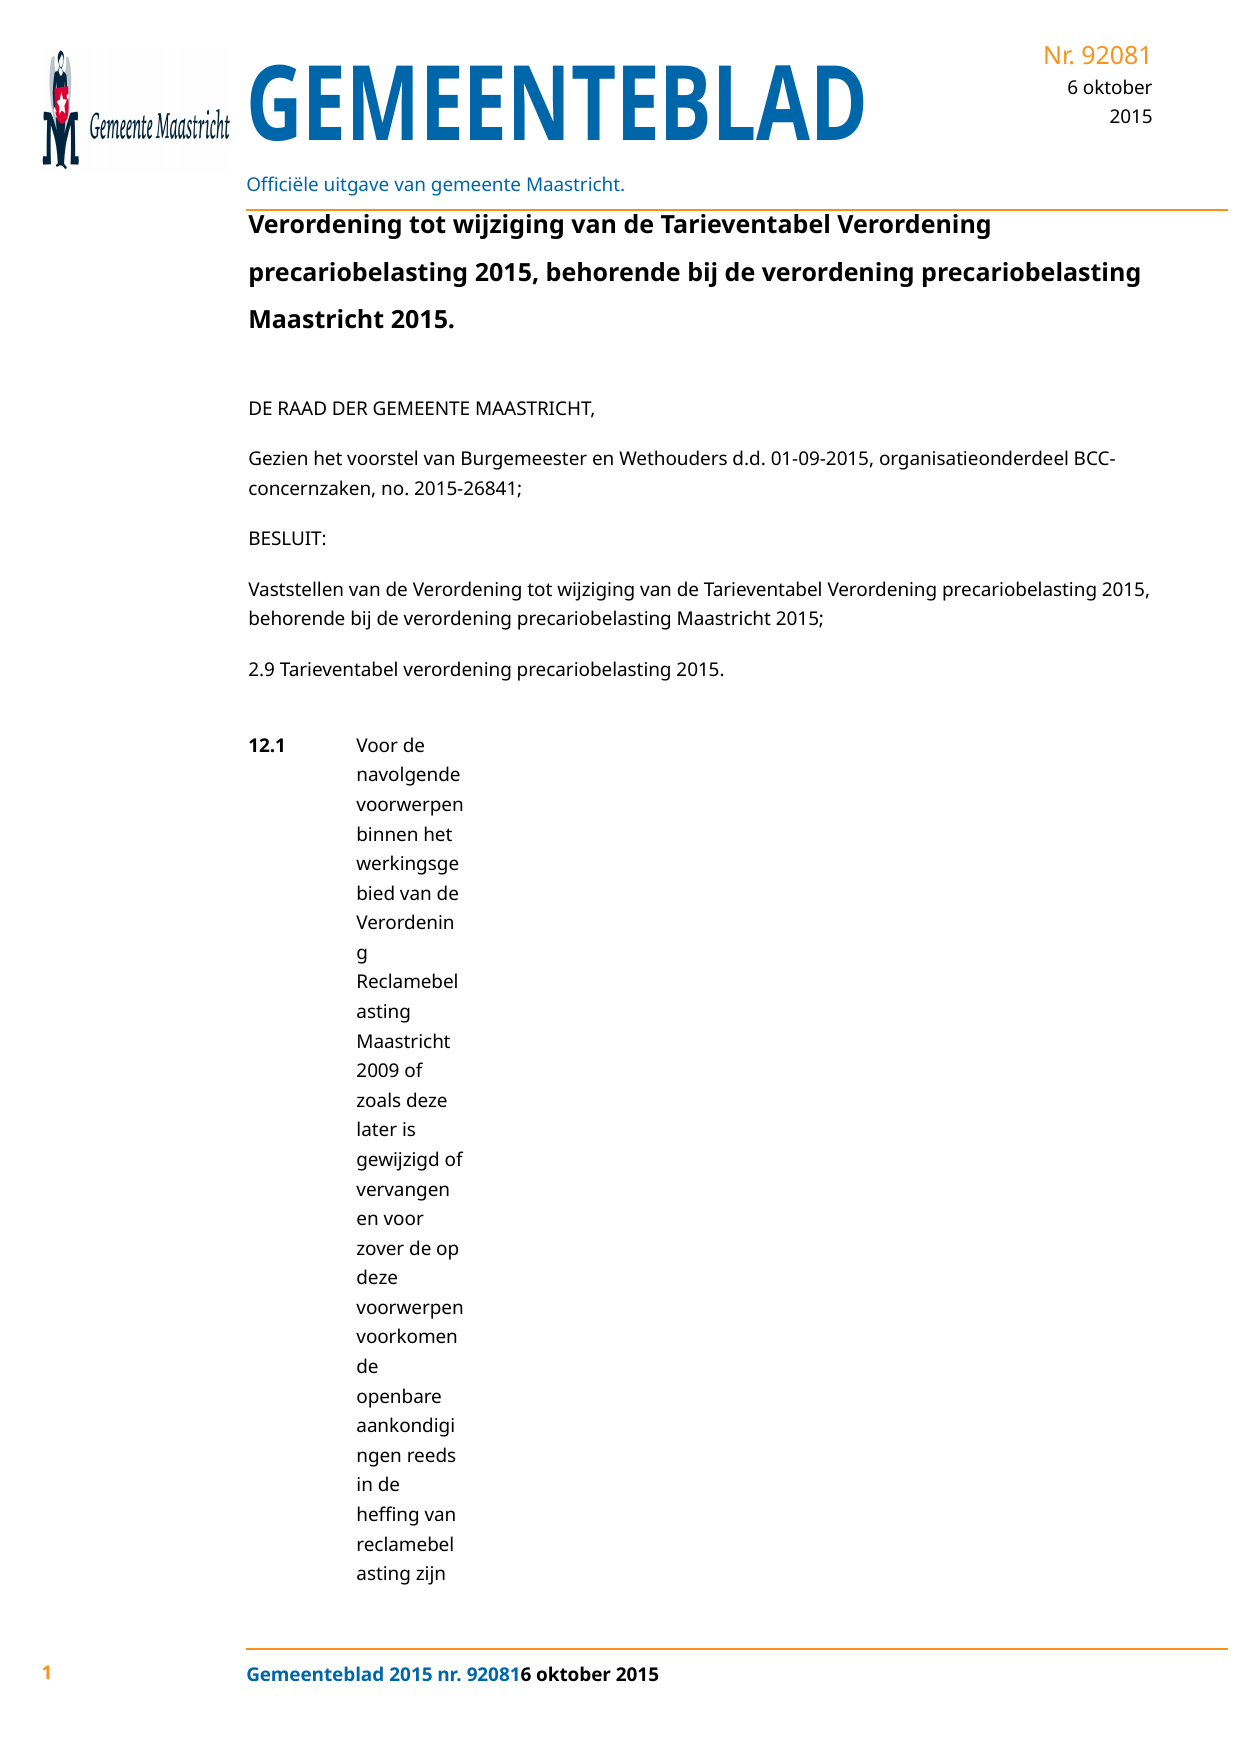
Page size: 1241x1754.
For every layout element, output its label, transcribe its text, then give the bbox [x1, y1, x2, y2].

table_header [827, 732, 935, 1586]
text BESLUIT: [248, 526, 1152, 551]
picture [41, 47, 231, 172]
table_header [719, 732, 827, 1586]
table_header [465, 732, 718, 1586]
text 2.9 Tarieventabel verordening precariobelasting 2015. [248, 656, 1152, 682]
text DE RAAD DER GEMEENTE MAASTRICHT, [248, 395, 1152, 421]
table_header [935, 732, 1043, 1586]
text Gezien het voorstel van Burgemeester en Wethouders d.d. 01-09-2015, organisatieonderdeel BCC-concernzaken, no. 2015-26841; [248, 446, 1152, 501]
table_header Voor de navolgende voorwerpen binnen het werkingsgebied van de Verordening Reclamebelasting Maastricht 2009 of zoals deze later is gewijzigd of vervangen en voor zover de op deze voorwerpen voorkomende openbare aankondigingen reeds in de heffing van reclamebelasting zijn [356, 732, 464, 1586]
table_header 12.1 [248, 732, 356, 1586]
text Vaststellen van de Verordening tot wijziging van de Tarieventabel Verordening precariobelasting 2015, behorende bij de verordening precariobelasting Maastricht 2015; [248, 576, 1152, 631]
text Verordening tot wijziging van de Tarieventabel Verordening precariobelasting 2015, behorende bij de verordening precariobelasting Maastricht 2015. [248, 211, 1152, 336]
